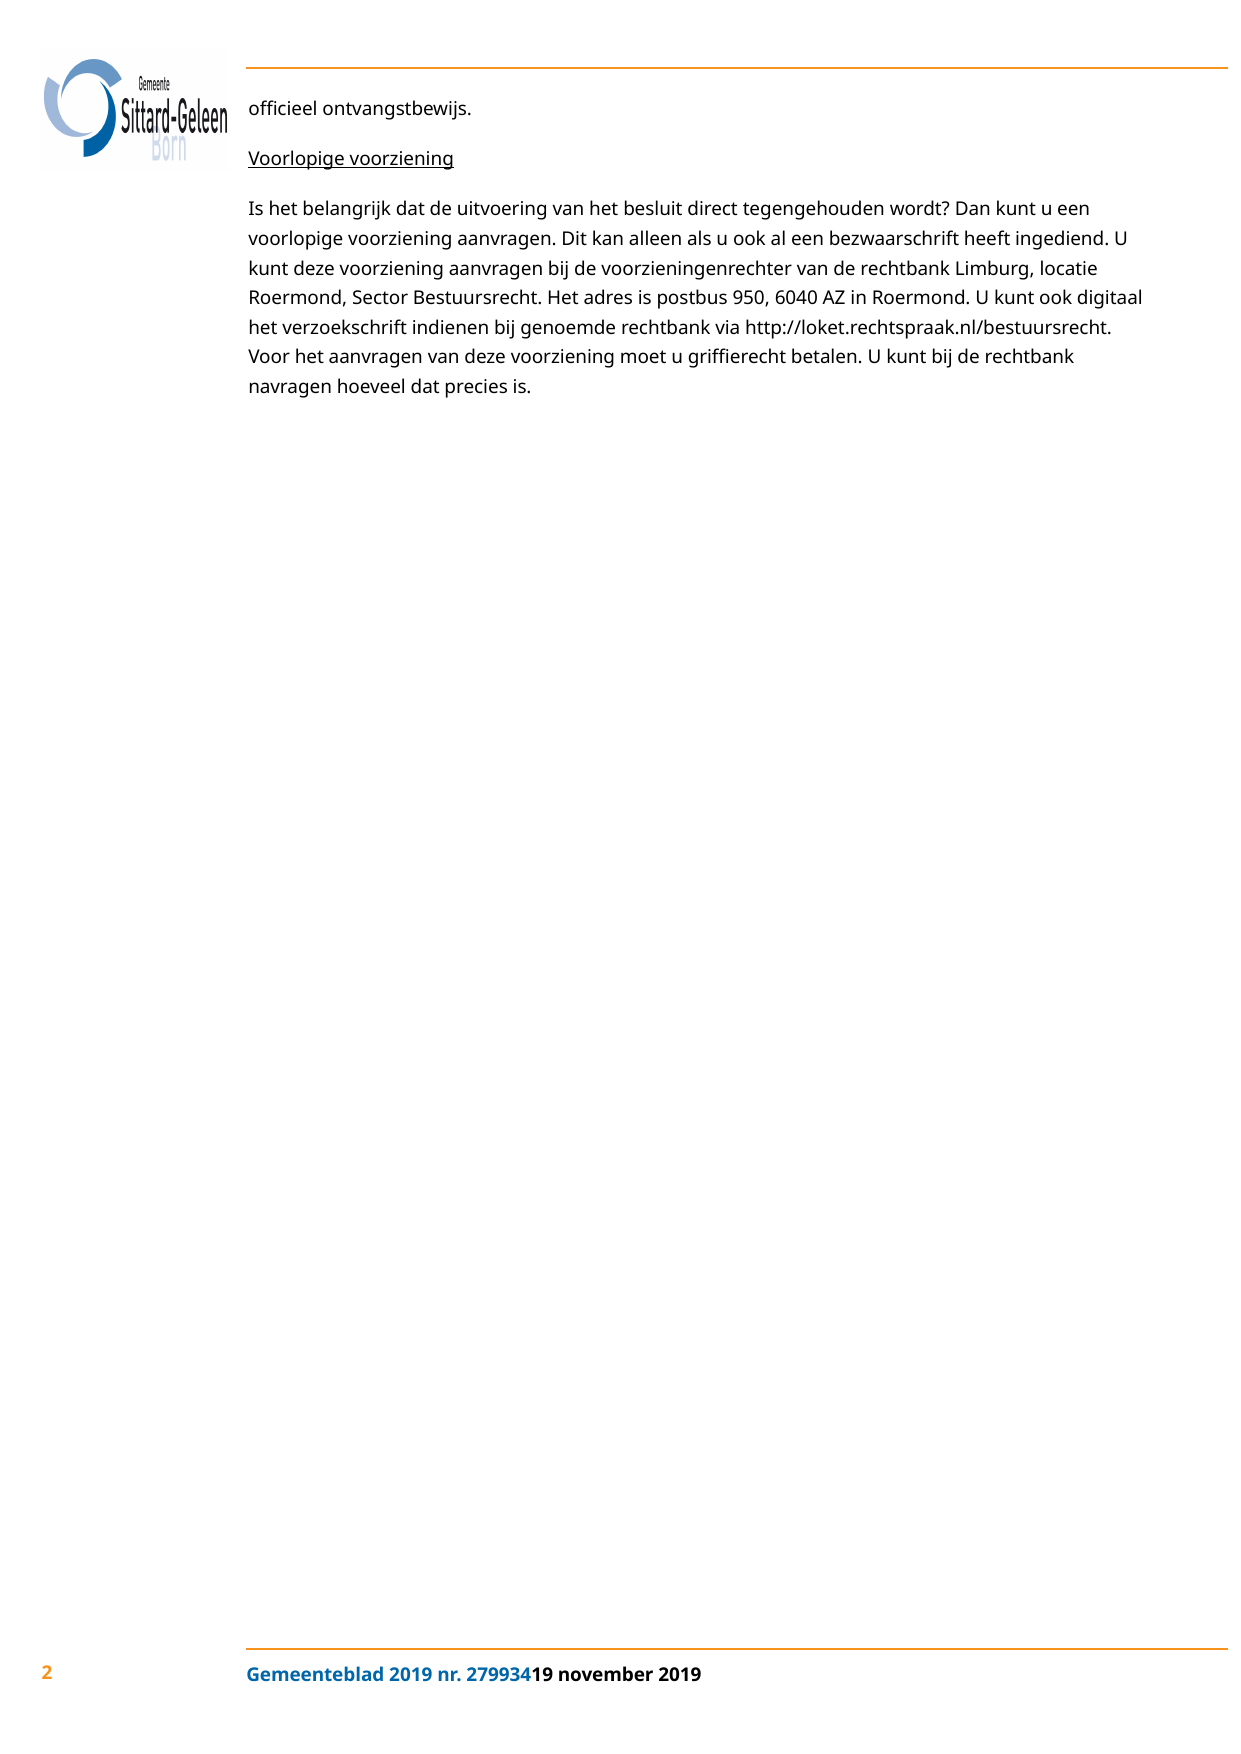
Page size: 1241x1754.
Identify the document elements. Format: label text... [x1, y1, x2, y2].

text Voorlopige voorziening [248, 145, 1152, 171]
text officieel ontvangstbewijs. [248, 95, 1152, 121]
text Is het belangrijk dat de uitvoering van het besluit direct tegengehouden wordt? Dan kunt u een voorlopige voorziening aanvragen. Dit kan alleen als u ook al een bezwaarschrift heeft ingediend. U kunt deze voorziening aanvragen bij de voorzieningenrechter van de rechtbank Limburg, locatie Roermond, Sector Bestuursrecht. Het adres is postbus 950, 6040 AZ in Roermond. U kunt ook digitaal het verzoekschrift indienen bij genoemde rechtbank via http://loket.rechtspraak.nl/bestuursrecht. Voor het aanvragen van deze voorziening moet u griffierecht betalen. U kunt bij de rechtbank navragen hoeveel dat precies is. [248, 196, 1152, 399]
picture [41, 47, 231, 172]
